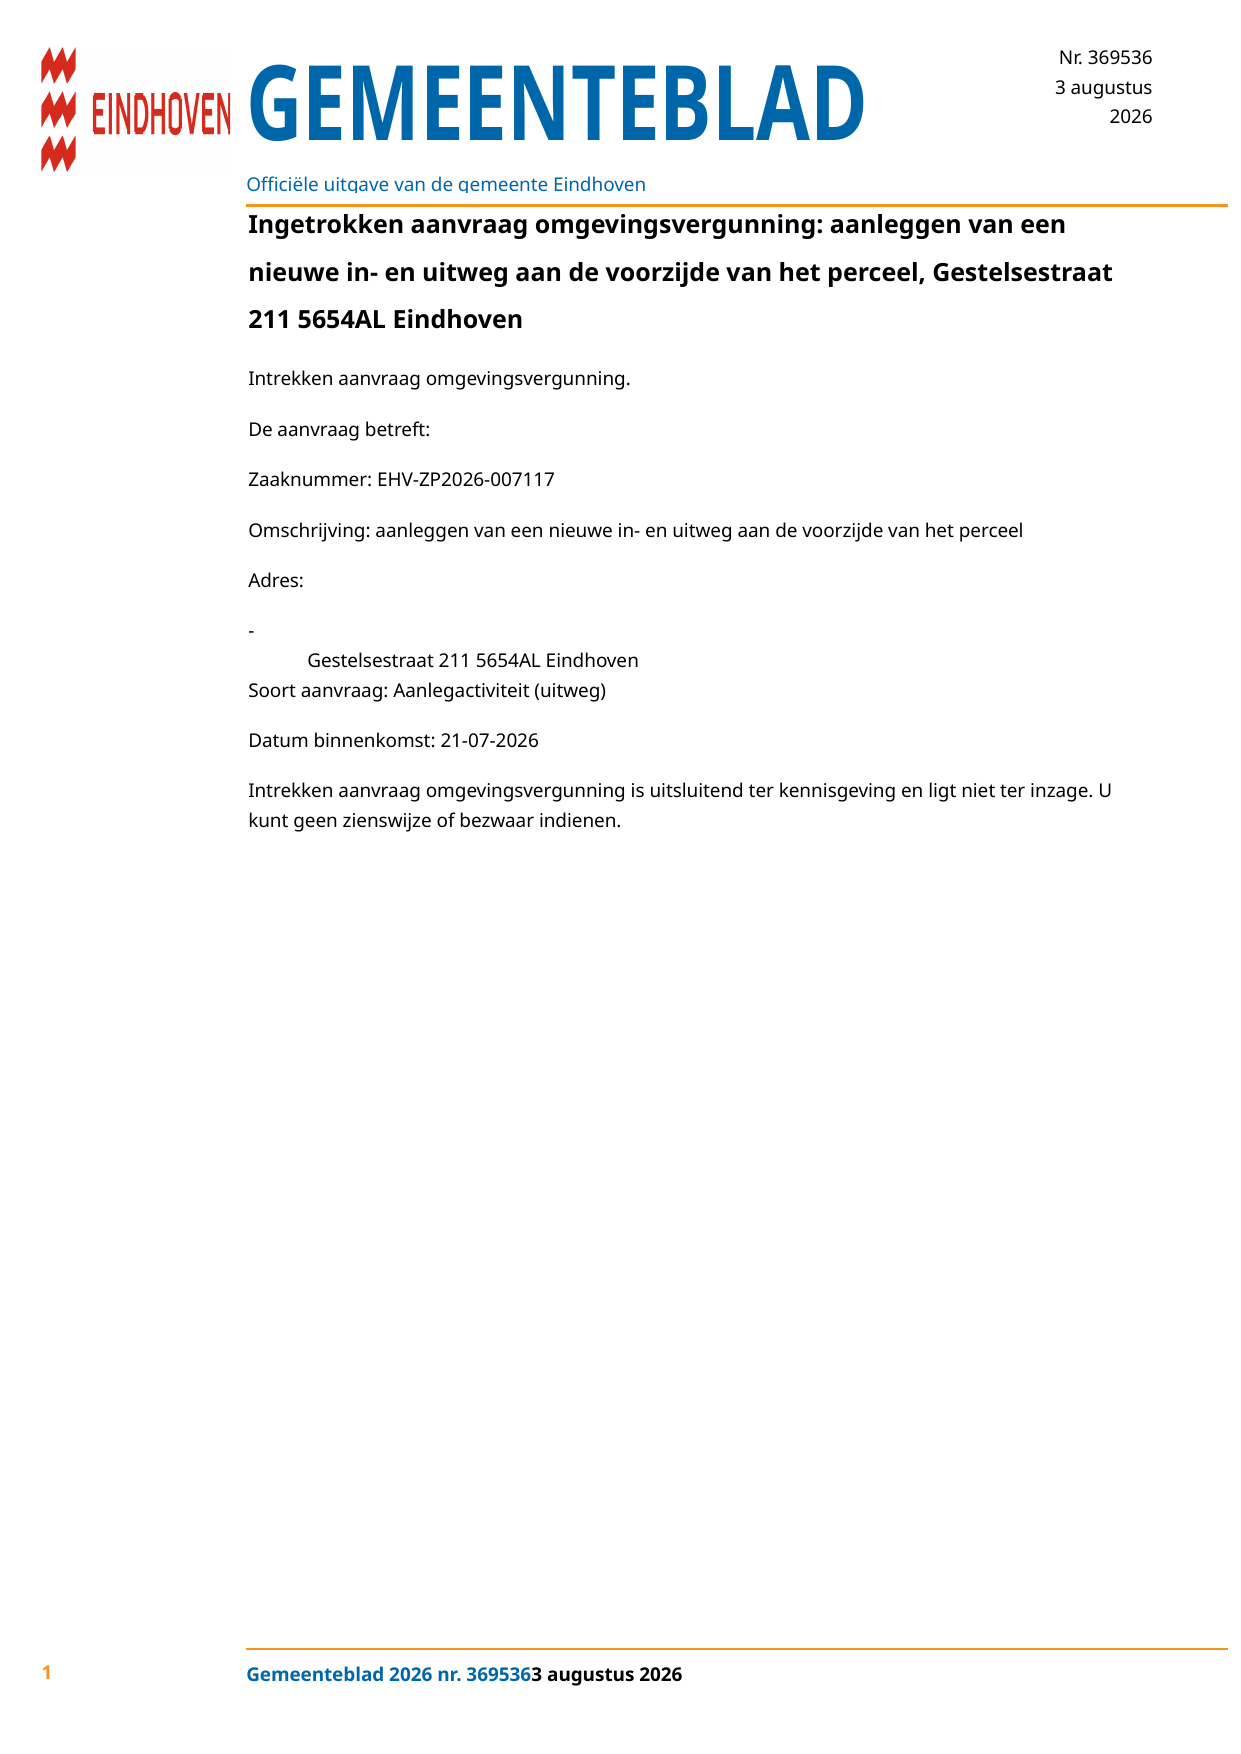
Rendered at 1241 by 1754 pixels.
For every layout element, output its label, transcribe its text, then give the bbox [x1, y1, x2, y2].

text Intrekken aanvraag omgevingsvergunning. [248, 366, 1152, 391]
text Ingetrokken aanvraag omgevingsvergunning: aanleggen van een nieuwe in- en uitweg aan de voorzijde van het perceel, Gestelsestraat 211 5654AL Eindhoven [248, 207, 1152, 336]
list Gestelsestraat 211 5654AL Eindhoven [248, 647, 1152, 673]
text Datum binnenkomst: 21-07-2026 [248, 727, 1152, 753]
text De aanvraag betreft: [248, 416, 1152, 442]
text Adres: [248, 567, 1152, 593]
text Omschrijving: aanleggen van een nieuwe in- en uitweg aan de voorzijde van het perceel [248, 517, 1152, 542]
picture [41, 47, 231, 172]
text Soort aanvraag: Aanlegactiviteit (uitweg) [248, 677, 1152, 702]
text Zaaknummer: EHV-ZP2026-007117 [248, 466, 1152, 492]
text Intrekken aanvraag omgevingsvergunning is uitsluitend ter kennisgeving en ligt niet ter inzage. U kunt geen zienswijze of bezwaar indienen. [248, 778, 1152, 833]
